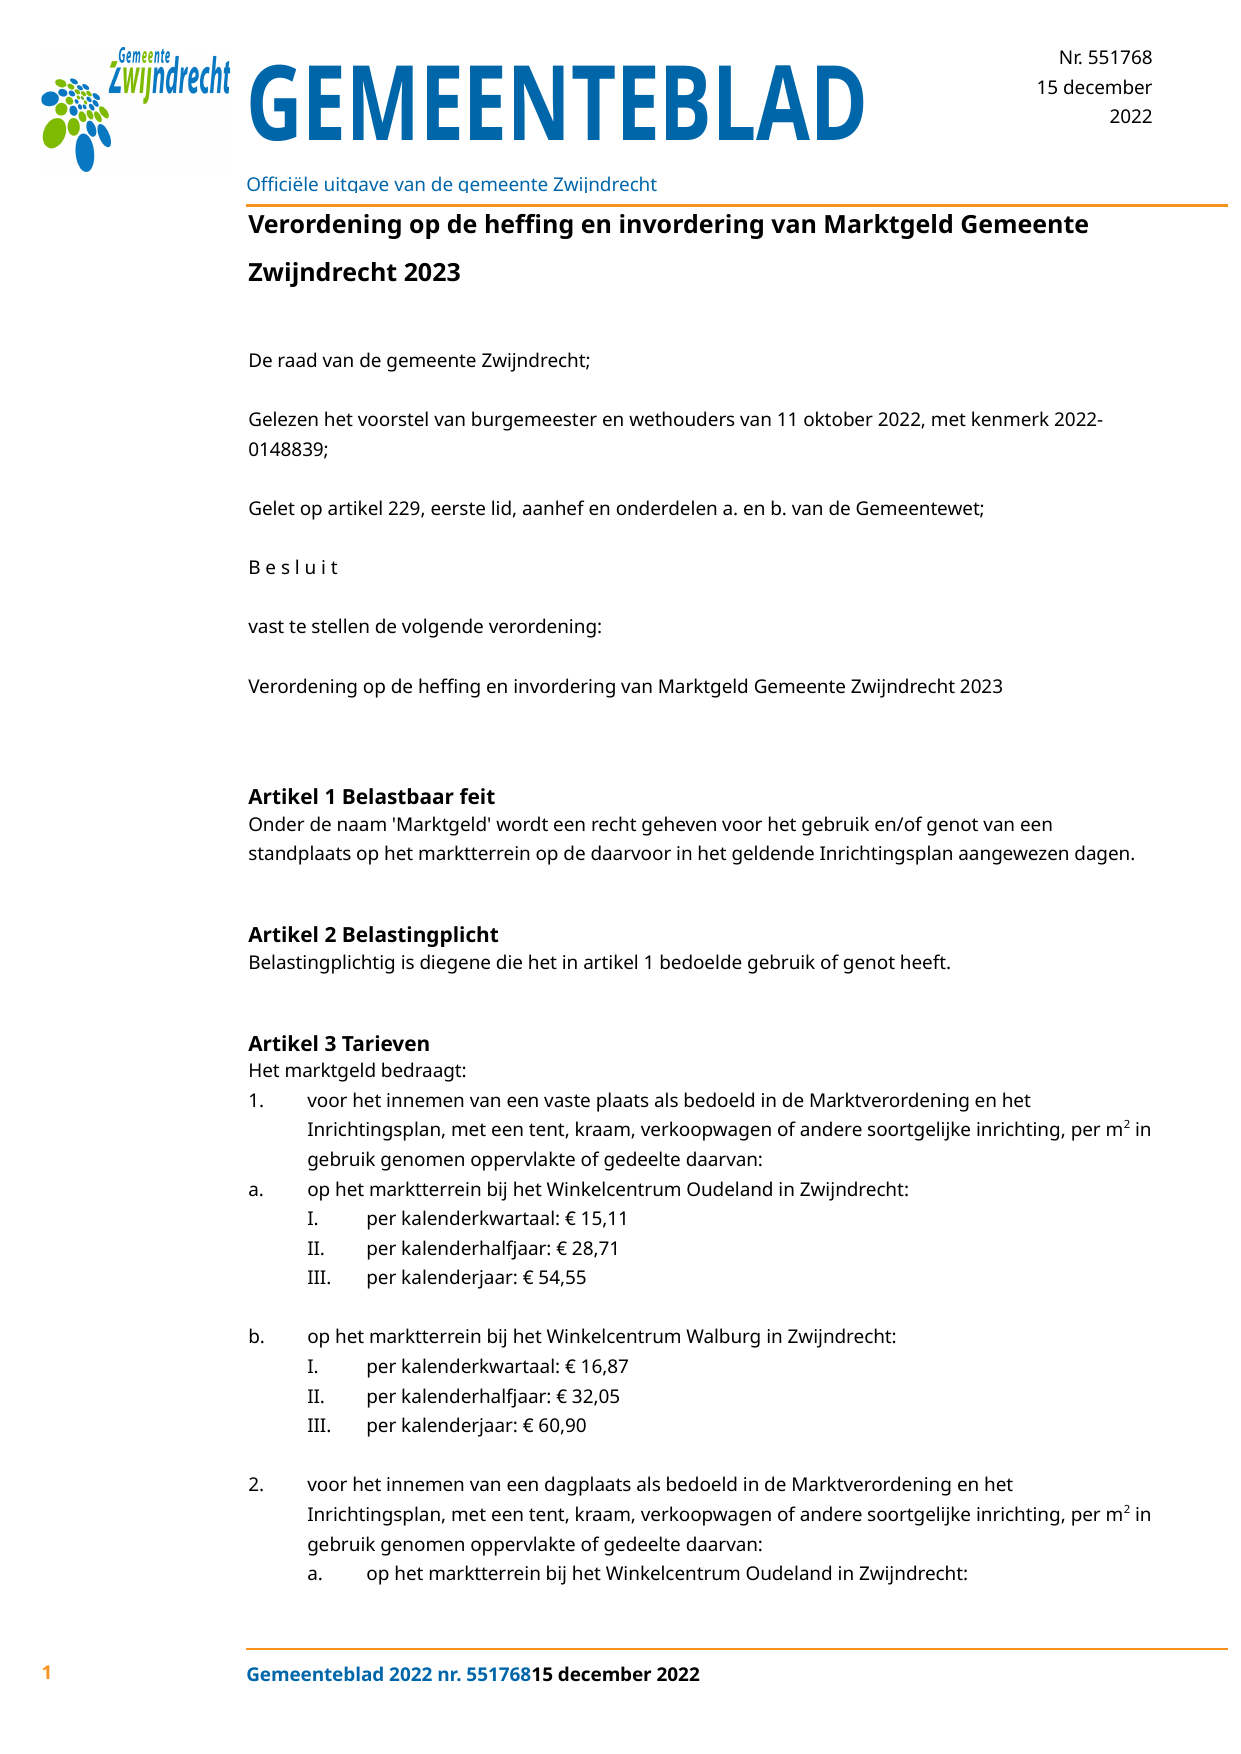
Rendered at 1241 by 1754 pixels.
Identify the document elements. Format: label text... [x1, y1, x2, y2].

text Onder de naam 'Marktgeld' wordt een recht geheven voor het gebruik en/of genot van een standplaats op het marktterrein op de daarvoor in het geldende Inrichtingsplan aangewezen dagen. [248, 811, 1152, 866]
picture [41, 47, 231, 172]
text Het marktgeld bedraagt: [248, 1057, 1152, 1083]
text Artikel 3 Tarieven [248, 1029, 1152, 1057]
list per kalenderhalfjaar: € 32,05 [307, 1383, 1152, 1408]
list voor het innemen van een dagplaats als bedoeld in de Marktverordening en het Inrichtingsplan, met een tent, kraam, verkoopwagen of andere soortgelijke inrichting, per m2 in gebruik genomen oppervlakte of gedeelte daarvan: [248, 1472, 1152, 1556]
list per kalenderhalfjaar: € 28,71 [307, 1235, 1152, 1261]
text Gelet op artikel 229, eerste lid, aanhef en onderdelen a. en b. van de Gemeentewet; [248, 495, 1152, 521]
list op het marktterrein bij het Winkelcentrum Oudeland in Zwijndrecht: [248, 1176, 1152, 1201]
text Verordening op de heffing en invordering van Marktgeld Gemeente Zwijndrecht 2023 [248, 207, 1152, 288]
list per kalenderjaar: € 60,90 [307, 1412, 1152, 1438]
list voor het innemen van een vaste plaats als bedoeld in de Marktverordening en het Inrichtingsplan, met een tent, kraam, verkoopwagen of andere soortgelijke inrichting, per m2 in gebruik genomen oppervlakte of gedeelte daarvan: [248, 1087, 1152, 1172]
list per kalenderkwartaal: € 16,87 [307, 1353, 1152, 1379]
list op het marktterrein bij het Winkelcentrum Oudeland in Zwijndrecht: [307, 1560, 1152, 1586]
list per kalenderjaar: € 54,55 [307, 1264, 1152, 1290]
text B e s l u i t [248, 554, 1152, 580]
text vast te stellen de volgende verordening: [248, 614, 1152, 639]
text Verordening op de heffing en invordering van Marktgeld Gemeente Zwijndrecht 2023 [248, 673, 1152, 699]
text De raad van de gemeente Zwijndrecht; [248, 347, 1152, 373]
list op het marktterrein bij het Winkelcentrum Walburg in Zwijndrecht: [248, 1324, 1152, 1349]
text Artikel 2 Belastingplicht [248, 921, 1152, 949]
list per kalenderkwartaal: € 15,11 [307, 1205, 1152, 1231]
text Belastingplichtig is diegene die het in artikel 1 bedoelde gebruik of genot heeft. [248, 949, 1152, 975]
text Gelezen het voorstel van burgemeester en wethouders van 11 oktober 2022, met kenmerk 2022-0148839; [248, 407, 1152, 462]
text Artikel 1 Belastbaar feit [248, 782, 1152, 811]
